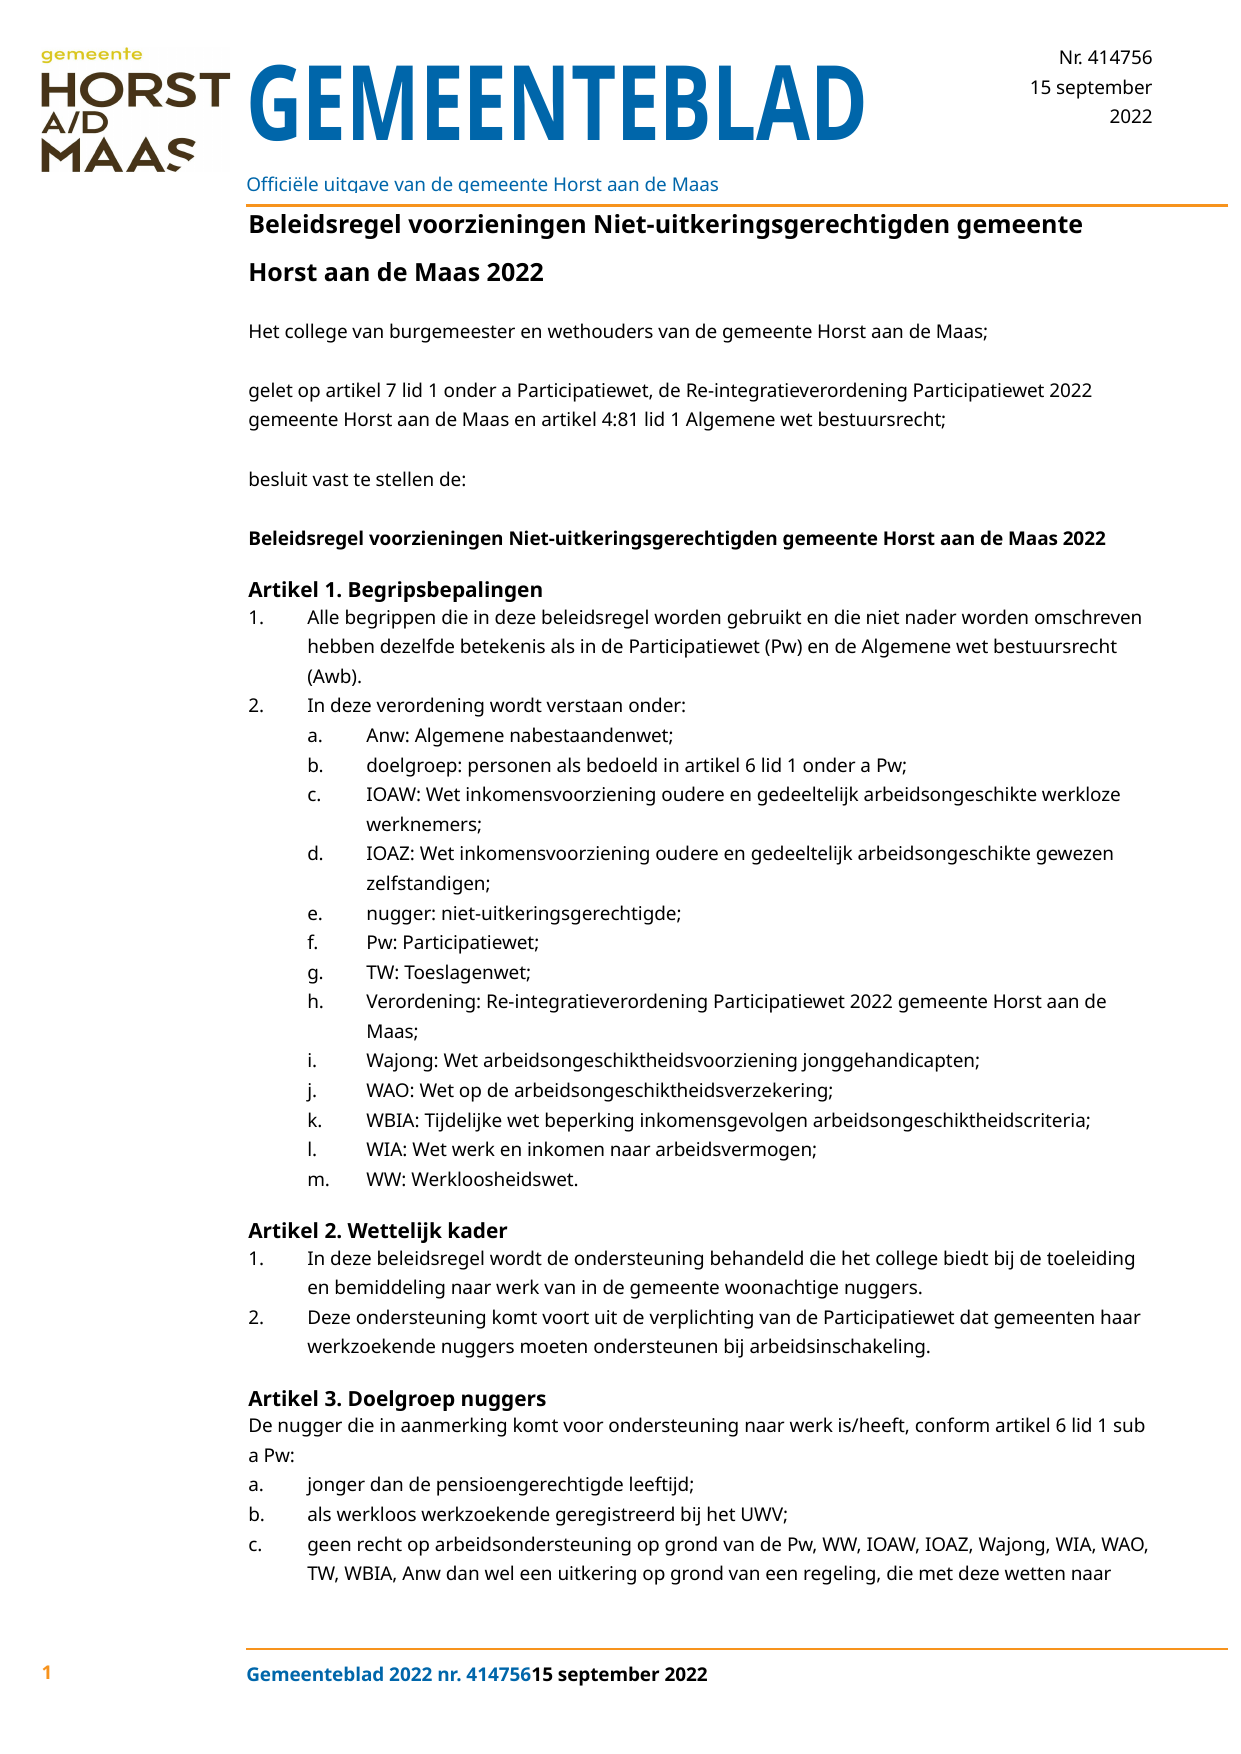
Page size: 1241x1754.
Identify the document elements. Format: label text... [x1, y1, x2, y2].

list TW: Toeslagenwet; [307, 959, 1152, 984]
list nugger: niet-uitkeringsgerechtigde; [307, 900, 1152, 925]
list doelgroep: personen als bedoeld in artikel 6 lid 1 onder a Pw; [307, 752, 1152, 777]
text Artikel 3. Doelgroep nuggers [248, 1384, 1152, 1412]
list WW: Werkloosheidswet. [307, 1166, 1152, 1192]
text besluit vast te stellen de: [248, 466, 1152, 492]
list Pw: Participatiewet; [307, 929, 1152, 955]
list WAO: Wet op de arbeidsongeschiktheidsverzekering; [307, 1077, 1152, 1103]
list Deze ondersteuning komt voort uit de verplichting van de Participatiewet dat gemeenten haar werkzoekende nuggers moeten ondersteunen bij arbeidsinschakeling. [248, 1304, 1152, 1359]
text Artikel 2. Wettelijk kader [248, 1216, 1152, 1245]
list Alle begrippen die in deze beleidsregel worden gebruikt en die niet nader worden omschreven hebben dezelfde betekenis als in de Participatiewet (Pw) en de Algemene wet bestuursrecht (Awb). [248, 604, 1152, 689]
text gelet op artikel 7 lid 1 onder a Participatiewet, de Re-integratieverordening Participatiewet 2022 gemeente Horst aan de Maas en artikel 4:81 lid 1 Algemene wet bestuursrecht; [248, 377, 1152, 432]
text Het college van burgemeester en wethouders van de gemeente Horst aan de Maas; [248, 318, 1152, 344]
text Beleidsregel voorzieningen Niet-uitkeringsgerechtigden gemeente Horst aan de Maas 2022 [248, 207, 1152, 288]
list WIA: Wet werk en inkomen naar arbeidsvermogen; [307, 1136, 1152, 1162]
text De nugger die in aanmerking komt voor ondersteuning naar werk is/heeft, conform artikel 6 lid 1 sub a Pw: [248, 1412, 1152, 1468]
text Beleidsregel voorzieningen Niet-uitkeringsgerechtigden gemeente Horst aan de Maas 2022 [248, 525, 1152, 551]
list als werkloos werkzoekende geregistreerd bij het UWV; [248, 1501, 1152, 1527]
list geen recht op arbeidsondersteuning op grond van de Pw, WW, IOAW, IOAZ, Wajong, WIA, WAO, TW, WBIA, Anw dan wel een uitkering op grond van een regeling, die met deze wetten naar [248, 1531, 1152, 1586]
list Verordening: Re-integratieverordening Participatiewet 2022 gemeente Horst aan de Maas; [307, 988, 1152, 1044]
list In deze verordening wordt verstaan onder: [248, 693, 1152, 718]
list jonger dan de pensioengerechtigde leeftijd; [248, 1472, 1152, 1497]
list Anw: Algemene nabestaandenwet; [307, 722, 1152, 748]
list Wajong: Wet arbeidsongeschiktheidsvoorziening jonggehandicapten; [307, 1048, 1152, 1073]
list IOAW: Wet inkomensvoorziening oudere en gedeeltelijk arbeidsongeschikte werkloze werknemers; [307, 781, 1152, 837]
picture [41, 47, 231, 172]
list In deze beleidsregel wordt de ondersteuning behandeld die het college biedt bij de toeleiding en bemiddeling naar werk van in de gemeente woonachtige nuggers. [248, 1245, 1152, 1300]
list WBIA: Tijdelijke wet beperking inkomensgevolgen arbeidsongeschiktheidscriteria; [307, 1107, 1152, 1132]
list IOAZ: Wet inkomensvoorziening oudere en gedeeltelijk arbeidsongeschikte gewezen zelfstandigen; [307, 841, 1152, 896]
text Artikel 1. Begripsbepalingen [248, 575, 1152, 604]
